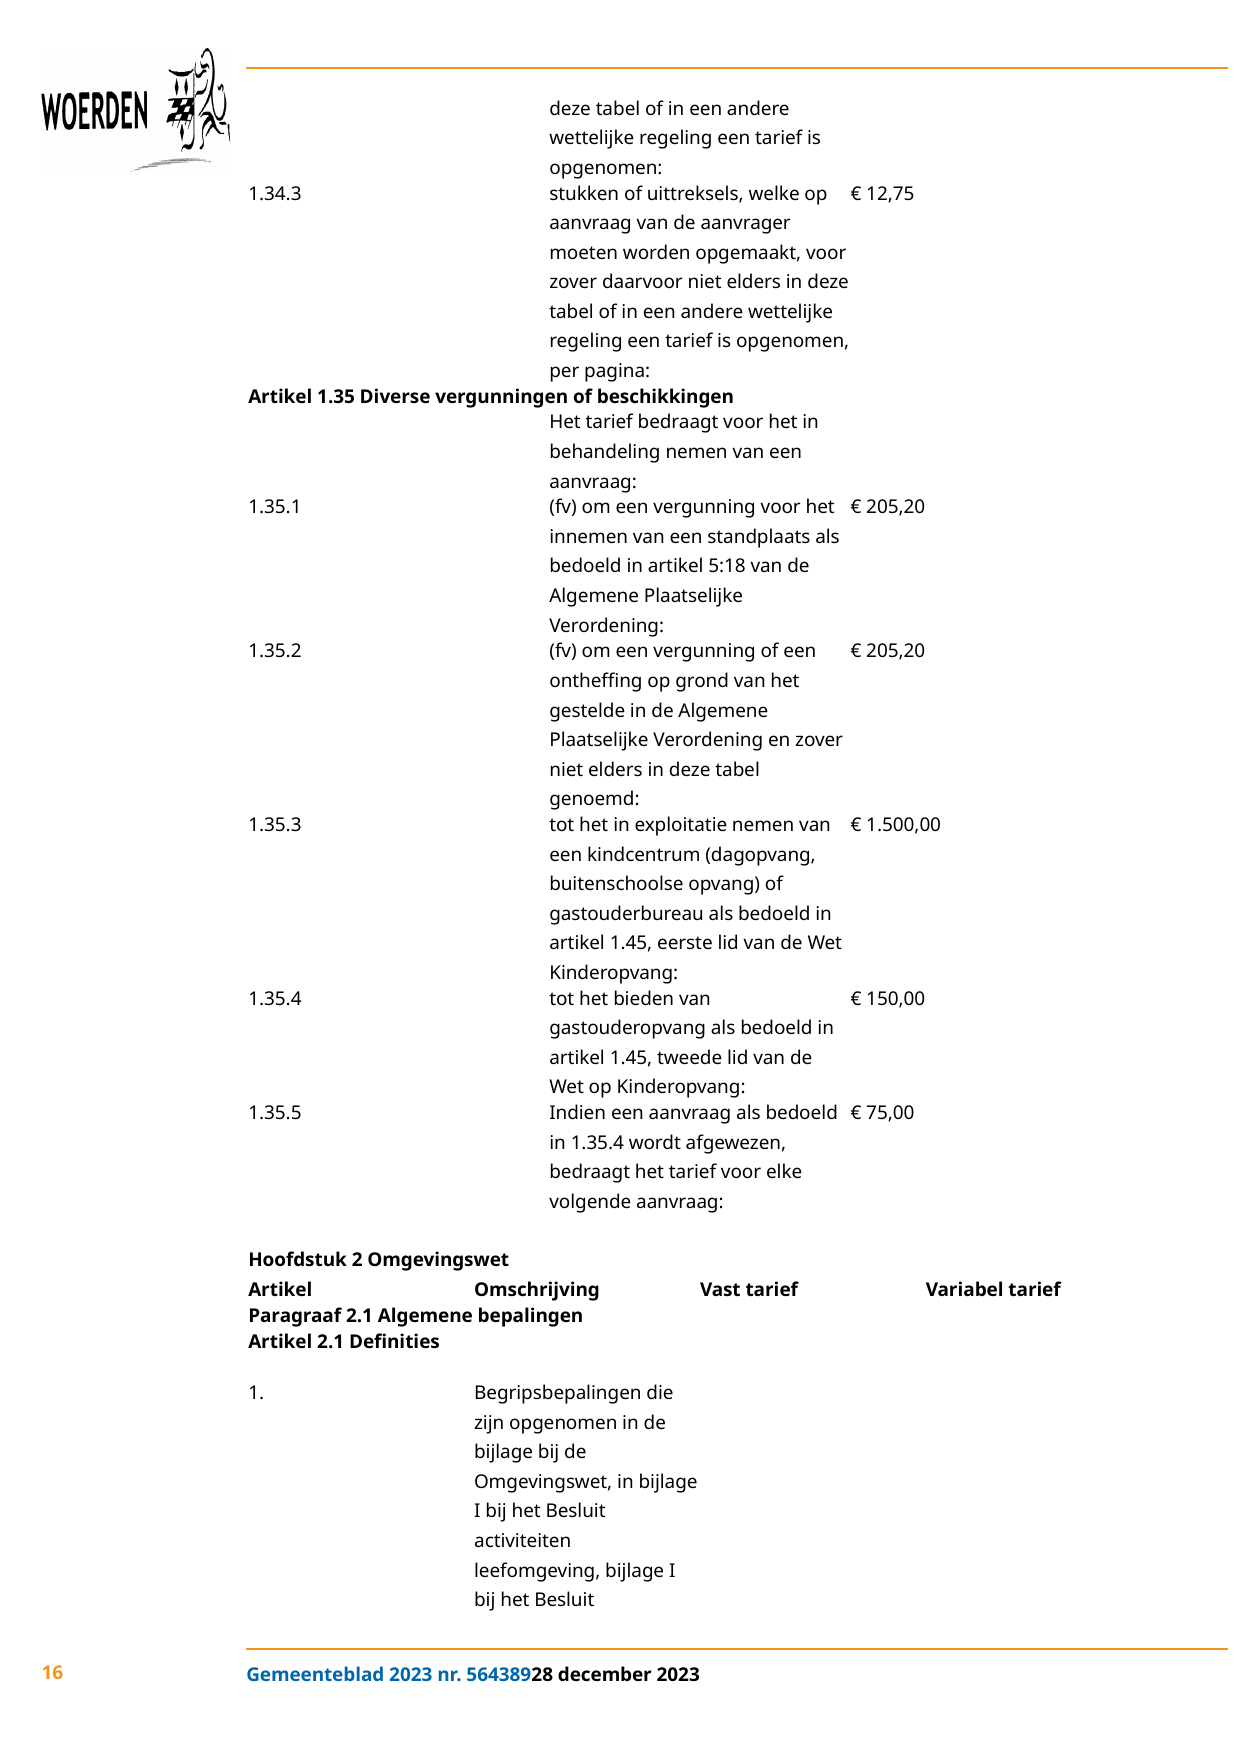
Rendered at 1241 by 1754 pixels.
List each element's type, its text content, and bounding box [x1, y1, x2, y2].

table_cell 1.35.4 [248, 985, 549, 1099]
table_cell € 1.500,00 [850, 811, 1152, 985]
table_cell € 150,00 [850, 985, 1152, 1099]
table_cell [926, 1354, 1152, 1379]
table_cell Het tarief bedraagt voor het in behandeling nemen van een aanvraag: [549, 409, 850, 493]
table_cell [850, 409, 1152, 493]
table_cell Paragraaf 2.1 Algemene bepalingen [248, 1302, 1152, 1328]
table_cell 1.35.1 [248, 494, 549, 638]
table_cell 1. [248, 1379, 474, 1612]
table_cell [248, 1354, 474, 1379]
table_cell 1.35.5 [248, 1099, 549, 1214]
table_cell [850, 95, 1152, 180]
table_cell [248, 95, 549, 180]
table_cell [700, 1379, 926, 1612]
table_cell € 205,20 [850, 494, 1152, 638]
table_cell Indien een aanvraag als bedoeld in 1.35.4 wordt afgewezen, bedraagt het tarief voor elke volgende aanvraag: [549, 1099, 850, 1214]
table_header Artikel [248, 1276, 474, 1302]
table_cell (fv) om een vergunning of een ontheffing op grond van het gestelde in de Algemene Plaatselijke Verordening en zover niet elders in deze tabel genoemd: [549, 638, 850, 811]
text Hoofdstuk 2 Omgevingswet [248, 1247, 1152, 1272]
table_cell 1.35.3 [248, 811, 549, 985]
table_cell € 12,75 [850, 180, 1152, 383]
table_cell [926, 1379, 1152, 1612]
table_cell (fv) om een vergunning voor het innemen van een standplaats als bedoeld in artikel 5:18 van de Algemene Plaatselijke Verordening: [549, 494, 850, 638]
table_cell Artikel 2.1 Definities [248, 1328, 926, 1353]
table_header Omschrijving [474, 1276, 700, 1302]
table_cell Begripsbepalingen die zijn opgenomen in de bijlage bij de Omgevingswet, in bijlage I bij het Besluit activiteiten leefomgeving, bijlage I bij het Besluit [474, 1379, 700, 1612]
table_cell stukken of uittreksels, welke op aanvraag van de aanvrager moeten worden opgemaakt, voor zover daarvoor niet elders in deze tabel of in een andere wettelijke regeling een tarief is opgenomen, per pagina: [549, 180, 850, 383]
table_cell Artikel 1.35 Diverse vergunningen of beschikkingen [248, 383, 1152, 409]
picture [41, 47, 231, 172]
table_cell deze tabel of in een andere wettelijke regeling een tarief is opgenomen: [549, 95, 850, 180]
table_cell [926, 1328, 1152, 1353]
table_cell 1.34.3 [248, 180, 549, 383]
table_header Variabel tarief [926, 1276, 1152, 1302]
table_cell tot het bieden van gastouderopvang als bedoeld in artikel 1.45, tweede lid van de Wet op Kinderopvang: [549, 985, 850, 1099]
table_header Vast tarief [700, 1276, 926, 1302]
table_cell [474, 1354, 700, 1379]
table_cell € 75,00 [850, 1099, 1152, 1214]
table_cell 1.35.2 [248, 638, 549, 811]
table_cell [700, 1354, 926, 1379]
table_cell tot het in exploitatie nemen van een kindcentrum (dagopvang, buitenschoolse opvang) of gastouderbureau als bedoeld in artikel 1.45, eerste lid van de Wet Kinderopvang: [549, 811, 850, 985]
table_cell [248, 409, 549, 493]
table_cell € 205,20 [850, 638, 1152, 811]
